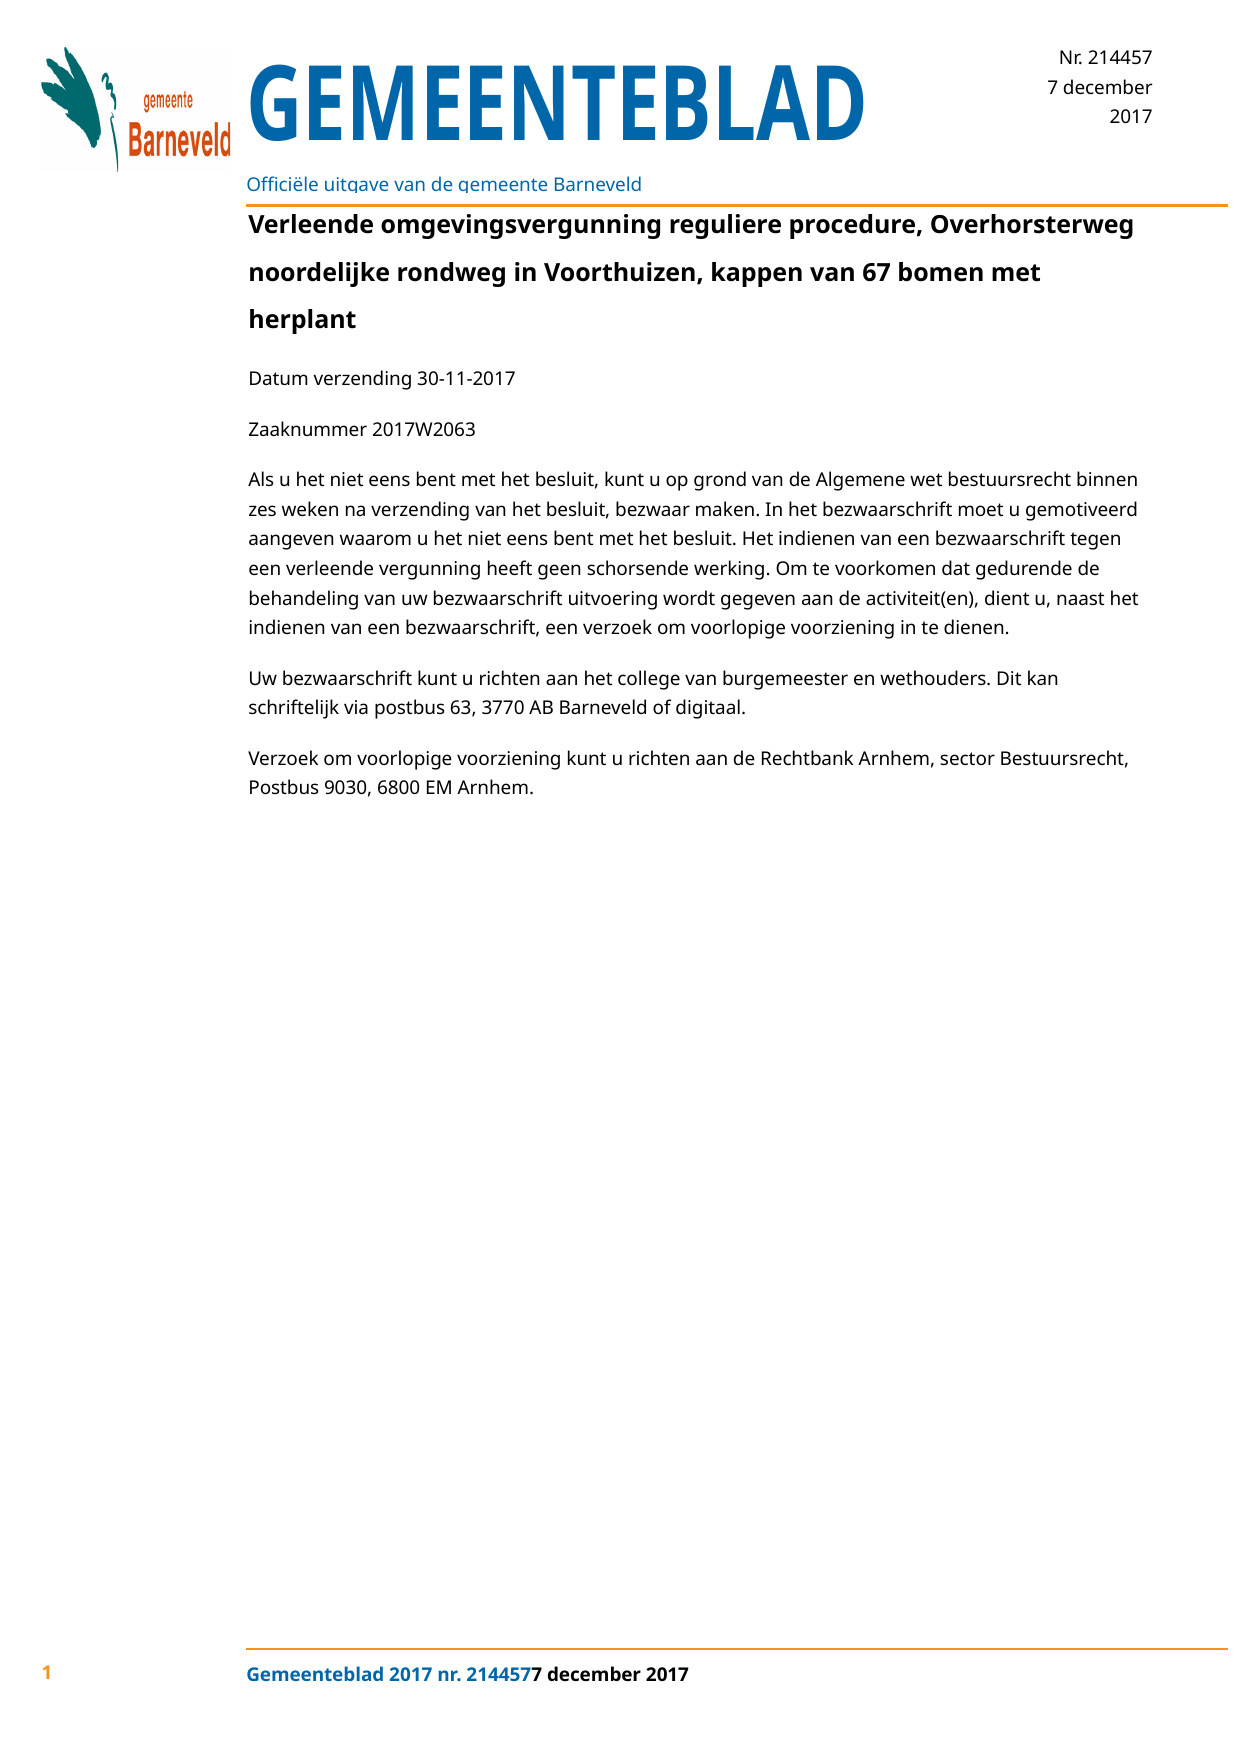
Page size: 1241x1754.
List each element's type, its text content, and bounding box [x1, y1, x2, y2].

text Datum verzending 30-11-2017 [248, 366, 1152, 391]
text Zaaknummer 2017W2063 [248, 416, 1152, 442]
picture [41, 47, 231, 172]
text Verleende omgevingsvergunning reguliere procedure, Overhorsterweg noordelijke rondweg in Voorthuizen, kappen van 67 bomen met herplant [248, 207, 1152, 336]
text Uw bezwaarschrift kunt u richten aan het college van burgemeester en wethouders. Dit kan schriftelijk via postbus 63, 3770 AB Barneveld of digitaal. [248, 665, 1152, 720]
text Als u het niet eens bent met het besluit, kunt u op grond van de Algemene wet bestuursrecht binnen zes weken na verzending van het besluit, bezwaar maken. In het bezwaarschrift moet u gemotiveerd aangeven waarom u het niet eens bent met het besluit. Het indienen van een bezwaarschrift tegen een verleende vergunning heeft geen schorsende werking. Om te voorkomen dat gedurende de behandeling van uw bezwaarschrift uitvoering wordt gegeven aan de activiteit(en), dient u, naast het indienen van een bezwaarschrift, een verzoek om voorlopige voorziening in te dienen. [248, 466, 1152, 640]
text Verzoek om voorlopige voorziening kunt u richten aan de Rechtbank Arnhem, sector Bestuursrecht, Postbus 9030, 6800 EM Arnhem. [248, 745, 1152, 800]
